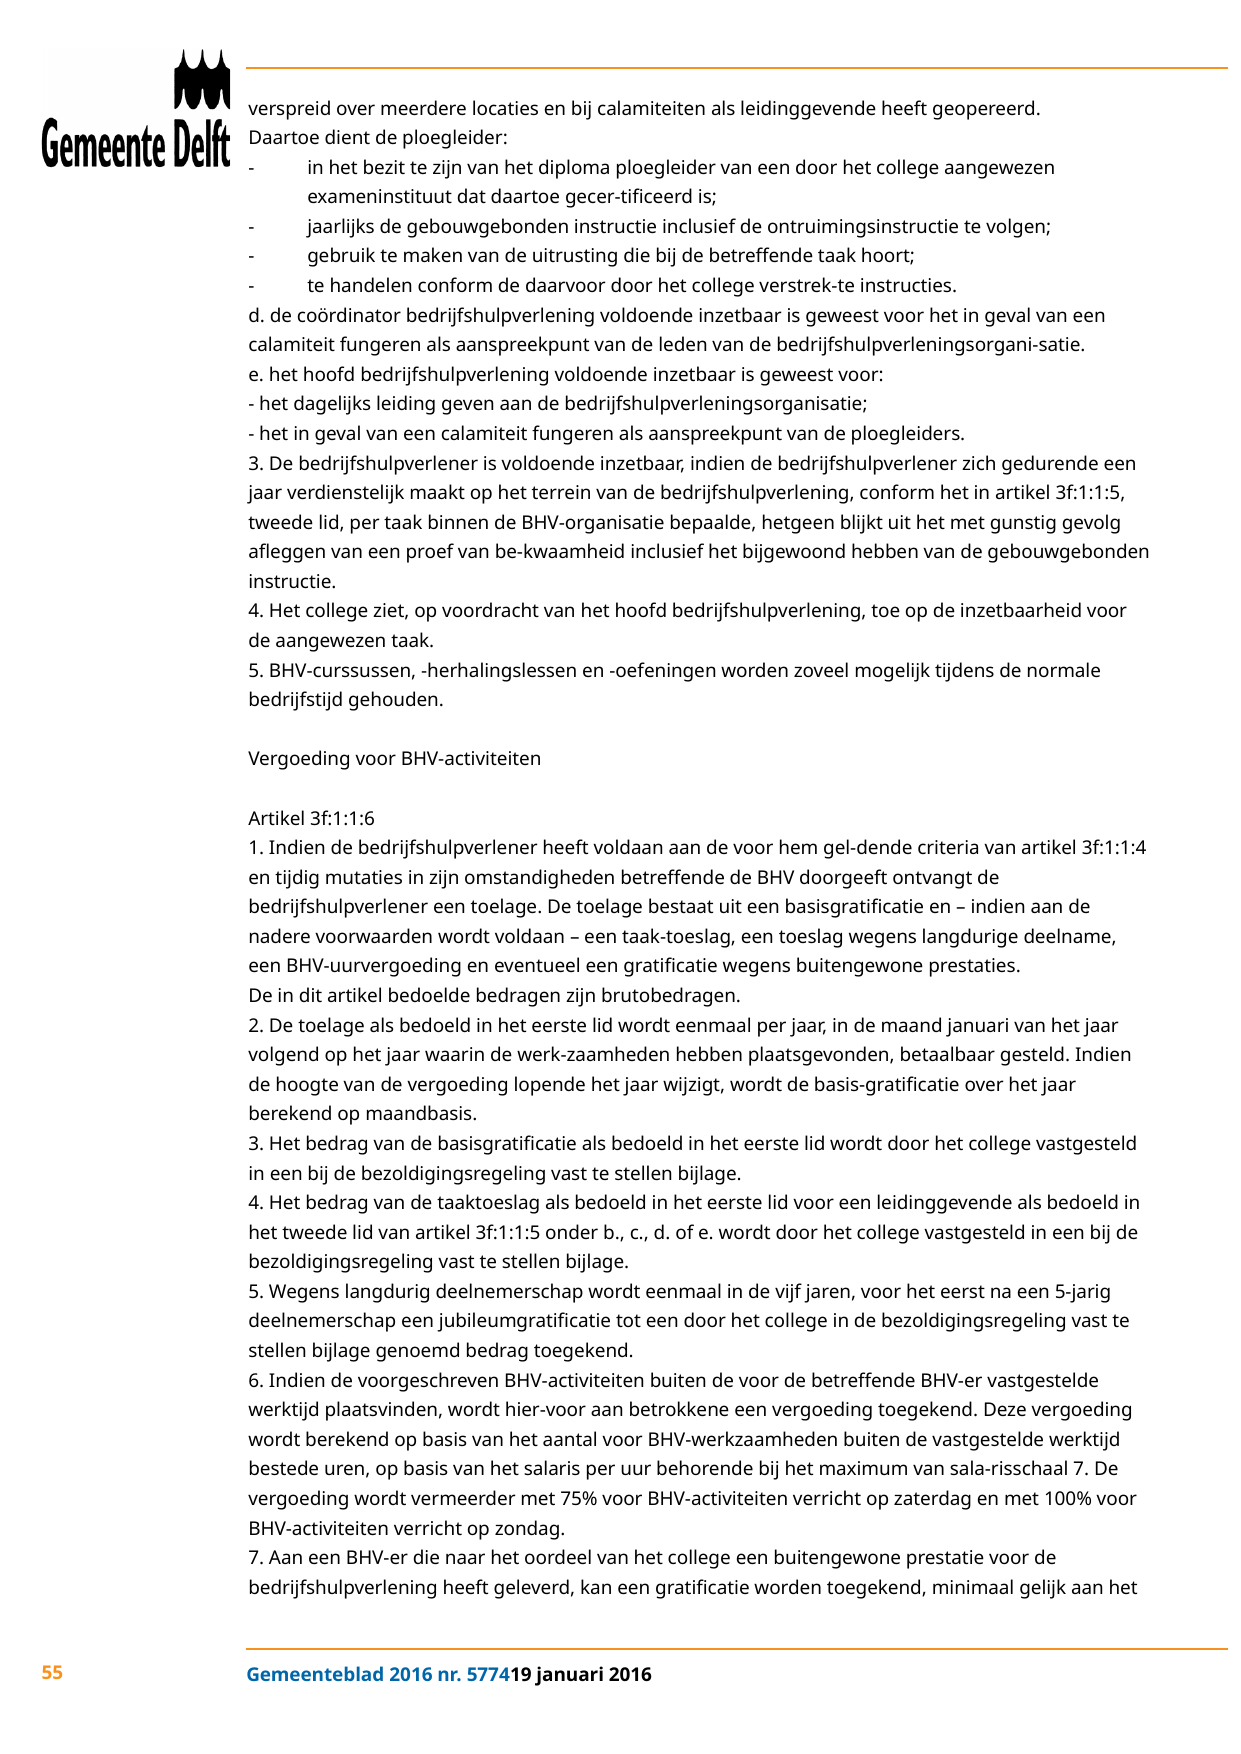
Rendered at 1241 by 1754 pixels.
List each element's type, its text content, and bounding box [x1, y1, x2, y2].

text 2. De toelage als bedoeld in het eerste lid wordt eenmaal per jaar, in de maand januari van het jaar volgend op het jaar waarin de werk-zaamheden hebben plaatsgevonden, betaalbaar gesteld. Indien de hoogte van de vergoeding lopende het jaar wijzigt, wordt de basis-gratificatie over het jaar berekend op maandbasis. [248, 1012, 1152, 1126]
text e. het hoofd bedrijfshulpverlening voldoende inzetbaar is geweest voor: [248, 361, 1152, 387]
text - het in geval van een calamiteit fungeren als aanspreekpunt van de ploegleiders. [248, 420, 1152, 446]
text Vergoeding voor BHV-activiteiten [248, 746, 1152, 771]
list gebruik te maken van de uitrusting die bij de betreffende taak hoort; [248, 243, 1152, 268]
text 6. Indien de voorgeschreven BHV-activiteiten buiten de voor de betreffende BHV-er vastgestelde werktijd plaatsvinden, wordt hier-voor aan betrokkene een vergoeding toegekend. Deze vergoeding wordt berekend op basis van het aantal voor BHV-werkzaamheden buiten de vastgestelde werktijd bestede uren, op basis van het salaris per uur behorende bij het maximum van sala-risschaal 7. De vergoeding wordt vermeerder met 75% voor BHV-activiteiten verricht op zaterdag en met 100% voor BHV-activiteiten verricht op zondag. [248, 1367, 1152, 1541]
text 7. Aan een BHV-er die naar het oordeel van het college een buitengewone prestatie voor de bedrijfshulpverlening heeft geleverd, kan een gratificatie worden toegekend, minimaal gelijk aan het [248, 1544, 1152, 1600]
text verspreid over meerdere locaties en bij calamiteiten als leidinggevende heeft geopereerd. [248, 95, 1152, 121]
text Daartoe dient de ploegleider: [248, 124, 1152, 150]
text - het dagelijks leiding geven aan de bedrijfshulpverleningsorganisatie; [248, 391, 1152, 416]
list te handelen conform de daarvoor door het college verstrek-te instructies. [248, 272, 1152, 298]
text 1. Indien de bedrijfshulpverlener heeft voldaan aan de voor hem gel-dende criteria van artikel 3f:1:1:4 en tijdig mutaties in zijn omstandigheden betreffende de BHV doorgeeft ontvangt de bedrijfshulpverlener een toelage. De toelage bestaat uit een basisgratificatie en – indien aan de nadere voorwaarden wordt voldaan – een taak-toeslag, een toeslag wegens langdurige deelname, een BHV-uurvergoeding en eventueel een gratificatie wegens buitengewone prestaties. [248, 834, 1152, 978]
text De in dit artikel bedoelde bedragen zijn brutobedragen. [248, 982, 1152, 1008]
list jaarlijks de gebouwgebonden instructie inclusief de ontruimingsinstructie te volgen; [248, 213, 1152, 239]
text 5. BHV-curssussen, -herhalingslessen en -oefeningen worden zoveel mogelijk tijdens de normale bedrijfstijd gehouden. [248, 657, 1152, 712]
text 3. De bedrijfshulpverlener is voldoende inzetbaar, indien de bedrijfshulpverlener zich gedurende een jaar verdienstelijk maakt op het terrein van de bedrijfshulpverlening, conform het in artikel 3f:1:1:5, tweede lid, per taak binnen de BHV-organisatie bepaalde, hetgeen blijkt uit het met gunstig gevolg afleggen van een proef van be-kwaamheid inclusief het bijgewoond hebben van de gebouwgebonden instructie. [248, 450, 1152, 594]
text 5. Wegens langdurig deelnemerschap wordt eenmaal in de vijf jaren, voor het eerst na een 5-jarig deelnemerschap een jubileumgratificatie tot een door het college in de bezoldigingsregeling vast te stellen bijlage genoemd bedrag toegekend. [248, 1278, 1152, 1363]
text 4. Het college ziet, op voordracht van het hoofd bedrijfshulpverlening, toe op de inzetbaarheid voor de aangewezen taak. [248, 598, 1152, 653]
text 4. Het bedrag van de taaktoeslag als bedoeld in het eerste lid voor een leidinggevende als bedoeld in het tweede lid van artikel 3f:1:1:5 onder b., c., d. of e. wordt door het college vastgesteld in een bij de bezoldigingsregeling vast te stellen bijlage. [248, 1189, 1152, 1274]
list in het bezit te zijn van het diploma ploegleider van een door het college aangewezen exameninstituut dat daartoe gecer-tificeerd is; [248, 154, 1152, 209]
picture [41, 47, 231, 172]
text Artikel 3f:1:1:6 [248, 805, 1152, 831]
text 3. Het bedrag van de basisgratificatie als bedoeld in het eerste lid wordt door het college vastgesteld in een bij de bezoldigingsregeling vast te stellen bijlage. [248, 1130, 1152, 1186]
text d. de coördinator bedrijfshulpverlening voldoende inzetbaar is geweest voor het in geval van een calamiteit fungeren als aanspreekpunt van de leden van de bedrijfshulpverleningsorgani-satie. [248, 302, 1152, 357]
